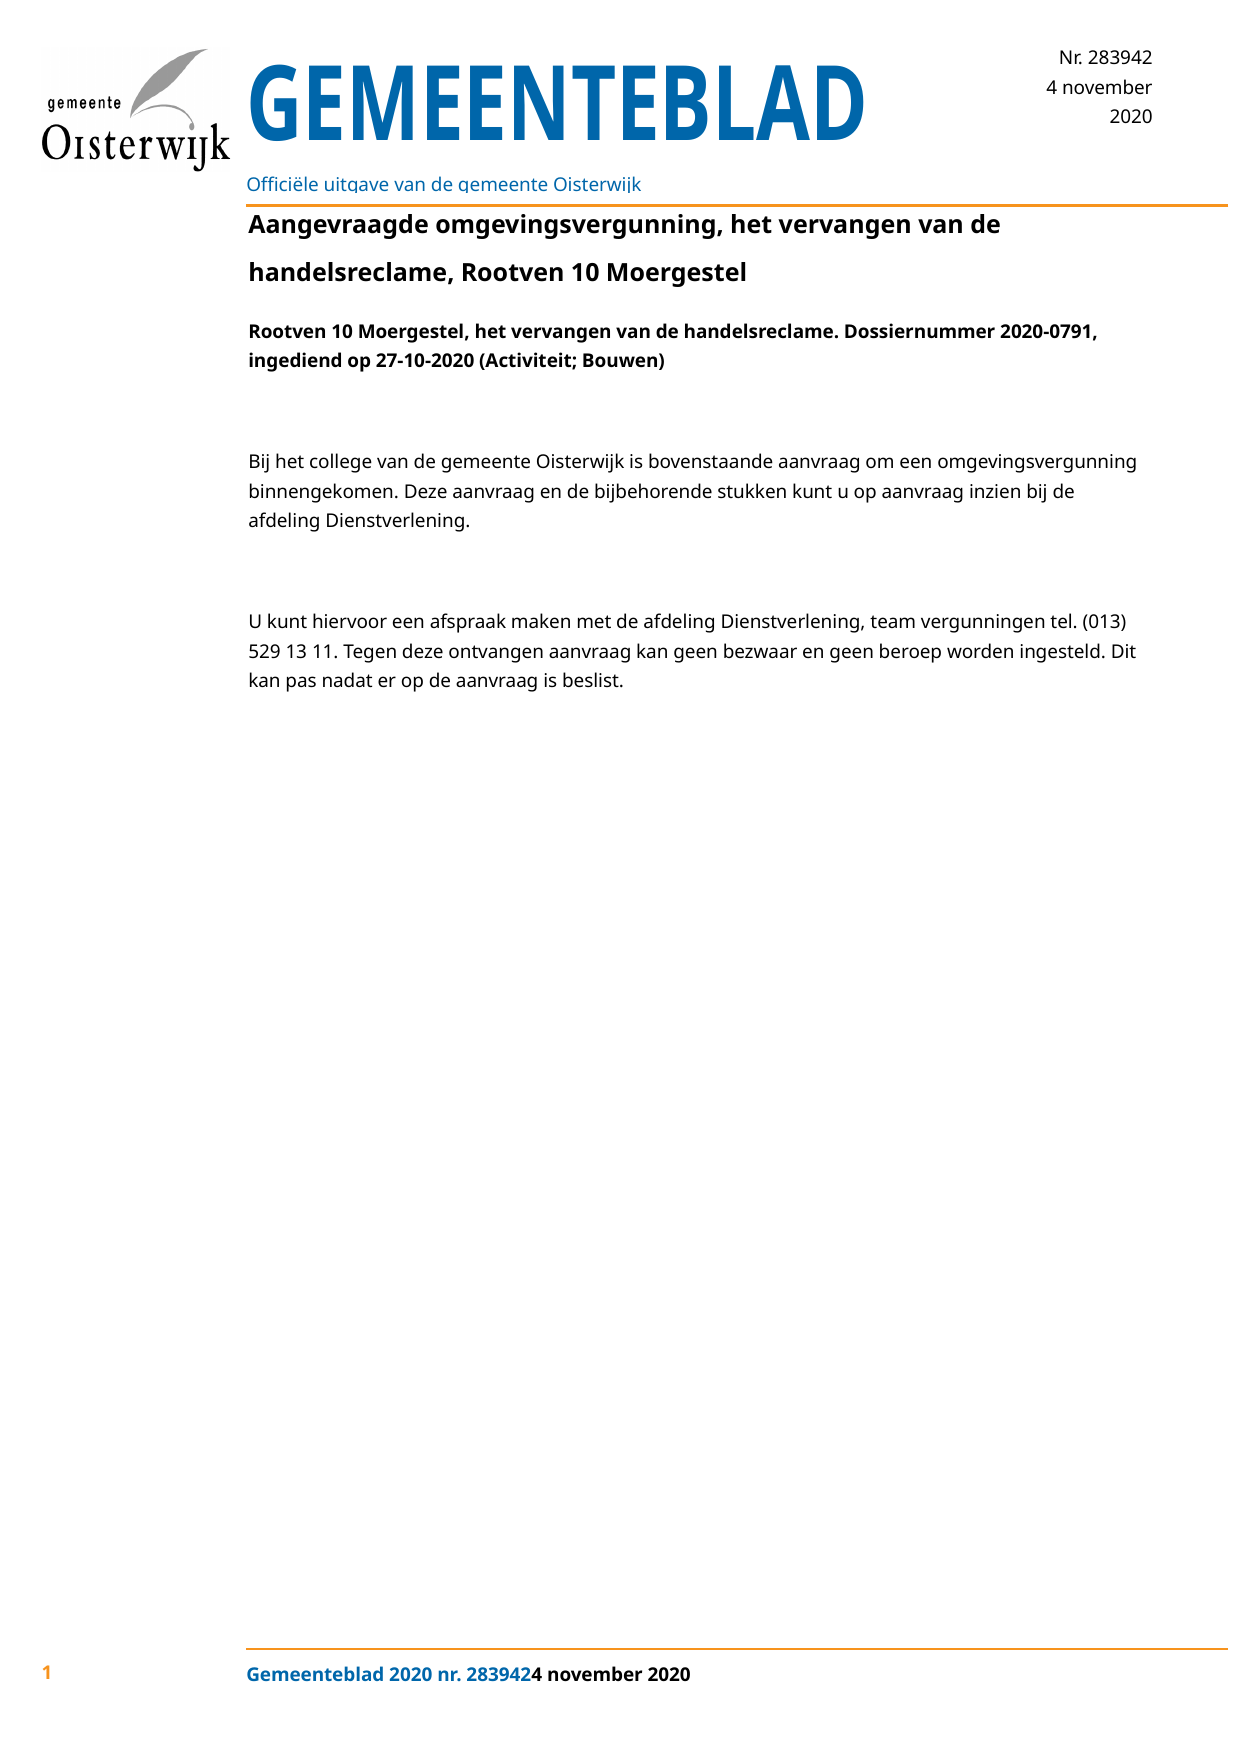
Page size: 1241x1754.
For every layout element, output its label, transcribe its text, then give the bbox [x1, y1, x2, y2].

text Bij het college van de gemeente Oisterwijk is bovenstaande aanvraag om een omgevingsvergunning binnengekomen. Deze aanvraag en de bijbehorende stukken kunt u op aanvraag inzien bij de afdeling Dienstverlening. [248, 448, 1152, 533]
text U kunt hiervoor een afspraak maken met de afdeling Dienstverlening, team vergunningen tel. (013) 529 13 11. Tegen deze ontvangen aanvraag kan geen bezwaar en geen beroep worden ingesteld. Dit kan pas nadat er op de aanvraag is beslist. [248, 608, 1152, 693]
text Rootven 10 Moergestel, het vervangen van de handelsreclame. Dossiernummer 2020-0791, ingediend op 27-10-2020 (Activiteit; Bouwen) [248, 318, 1152, 373]
text Aangevraagde omgevingsvergunning, het vervangen van de handelsreclame, Rootven 10 Moergestel [248, 207, 1152, 288]
picture [41, 47, 231, 172]
